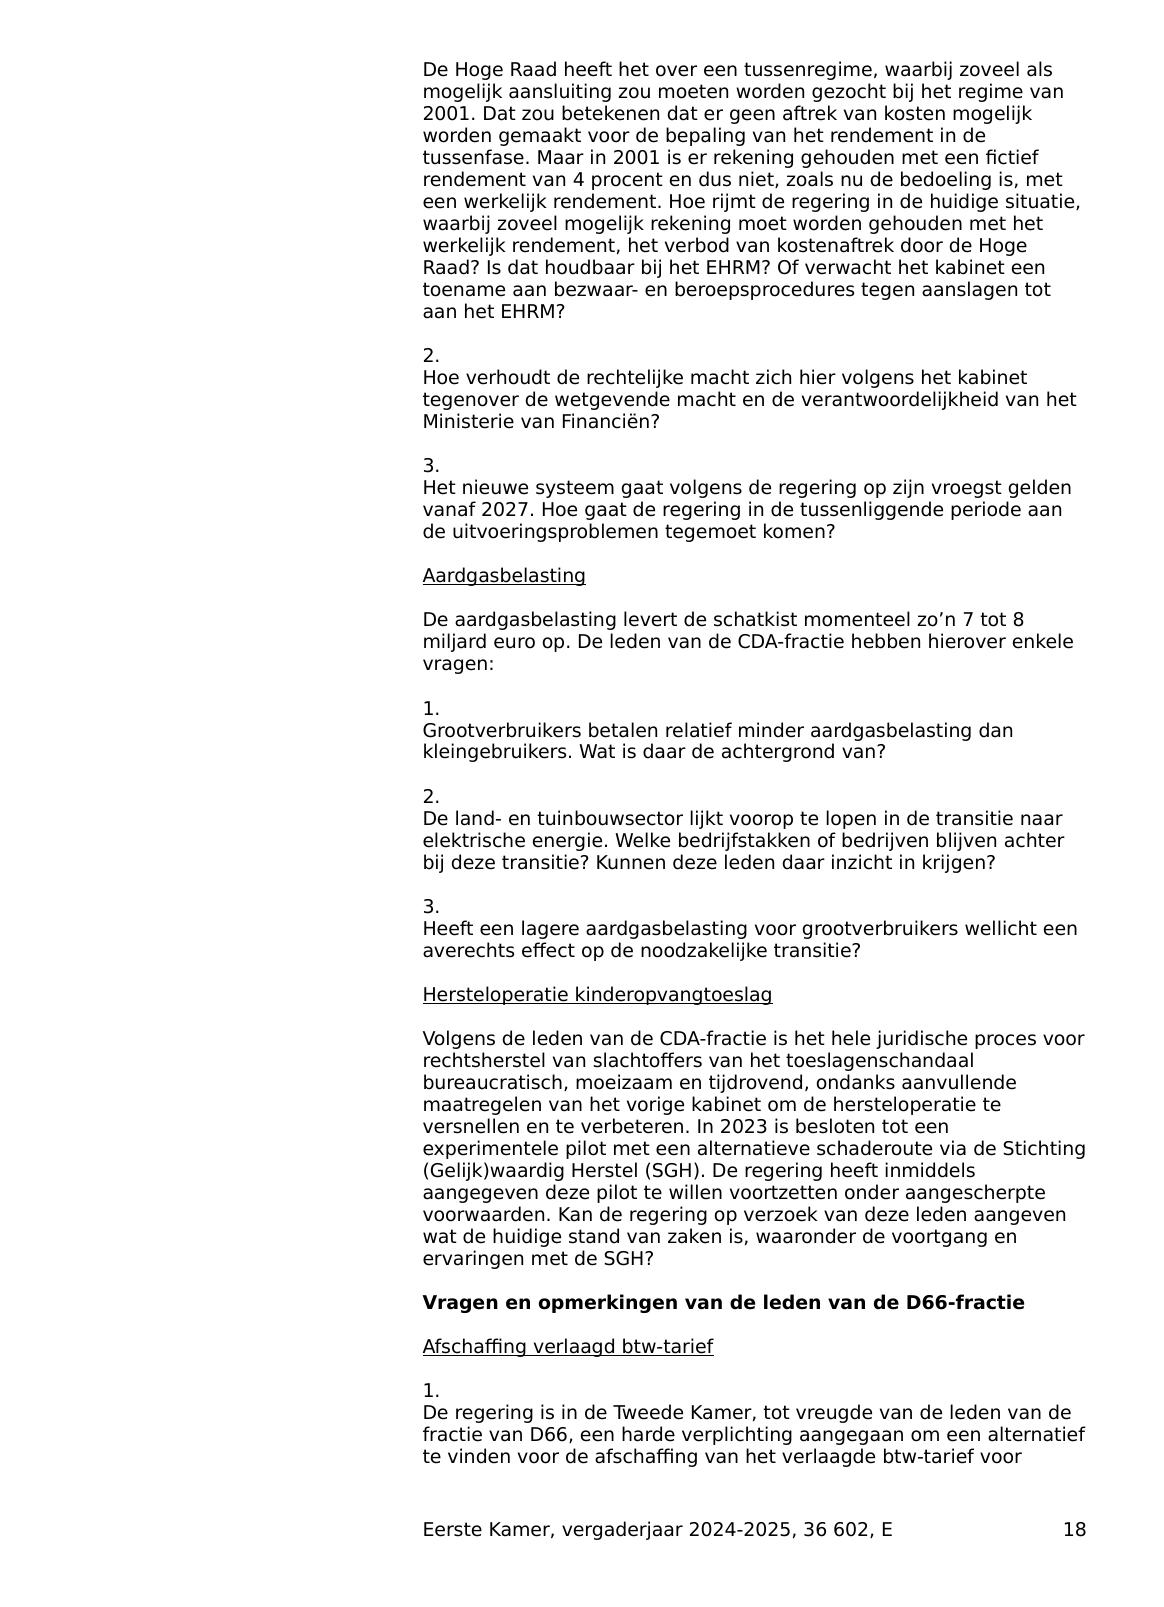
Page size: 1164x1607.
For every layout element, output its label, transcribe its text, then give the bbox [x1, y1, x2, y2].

subtitle Vragen en opmerkingen van de leden van de D66-fractie [422, 1292, 1087, 1314]
subtitle Afschaffing verlaagd btw-tarief [422, 1336, 1087, 1358]
text Het nieuwe systeem gaat volgens de regering op zijn vroegst gelden vanaf 2027. Hoe gaat de regering in de tussenliggende periode aan de uitvoeringsproblemen tegemoet komen? [422, 477, 1087, 543]
text 1. [422, 1380, 1087, 1402]
text De aardgasbelasting levert de schatkist momenteel zo’n 7 tot 8 miljard euro op. De leden van de CDA-fractie hebben hierover enkele vragen: [422, 609, 1087, 675]
subtitle Aardgasbelasting [422, 565, 1087, 587]
text Hoe verhoudt de rechtelijke macht zich hier volgens het kabinet tegenover de wetgevende macht en de verantwoordelijkheid van het Ministerie van Financiën? [422, 367, 1087, 433]
text De land- en tuinbouwsector lijkt voorop te lopen in de transitie naar elektrische energie. Welke bedrijfstakken of bedrijven blijven achter bij deze transitie? Kunnen deze leden daar inzicht in krijgen? [422, 808, 1087, 873]
text Heeft een lagere aardgasbelasting voor grootverbruikers wellicht een averechts effect op de noodzakelijke transitie? [422, 918, 1087, 962]
text 3. [422, 455, 1087, 477]
text De Hoge Raad heeft het over een tussenregime, waarbij zoveel als mogelijk aansluiting zou moeten worden gezocht bij het regime van 2001. Dat zou betekenen dat er geen aftrek van kosten mogelijk worden gemaakt voor de bepaling van het rendement in de tussenfase. Maar in 2001 is er rekening gehouden met een fictief rendement van 4 procent en dus niet, zoals nu de bedoeling is, met een werkelijk rendement. Hoe rijmt de regering in de huidige situatie, waarbij zoveel mogelijk rekening moet worden gehouden met het werkelijk rendement, het verbod van kostenaftrek door de Hoge Raad? Is dat houdbaar bij het EHRM? Of verwacht het kabinet een toename aan bezwaar- en beroepsprocedures tegen aanslagen tot aan het EHRM? [422, 59, 1087, 323]
text 2. [422, 786, 1087, 808]
text Volgens de leden van de CDA-fractie is het hele juridische proces voor rechtsherstel van slachtoffers van het toeslagenschandaal bureaucratisch, moeizaam en tijdrovend, ondanks aanvullende maatregelen van het vorige kabinet om de hersteloperatie te versnellen en te verbeteren. In 2023 is besloten tot een experimentele pilot met een alternatieve schaderoute via de Stichting (Gelijk)waardig Herstel (SGH). De regering heeft inmiddels aangegeven deze pilot te willen voortzetten onder aangescherpte voorwaarden. Kan de regering op verzoek van deze leden aangeven wat de huidige stand van zaken is, waaronder de voortgang en ervaringen met de SGH? [422, 1028, 1087, 1270]
text 2. [422, 345, 1087, 367]
subtitle Hersteloperatie kinderopvangtoeslag [422, 984, 1087, 1006]
text De regering is in de Tweede Kamer, tot vreugde van de leden van de fractie van D66, een harde verplichting aangegaan om een alternatief te vinden voor de afschaffing van het verlaagde btw-tarief voor [422, 1402, 1087, 1468]
text 1. [422, 697, 1087, 719]
text Grootverbruikers betalen relatief minder aardgasbelasting dan kleingebruikers. Wat is daar de achtergrond van? [422, 719, 1087, 763]
text 3. [422, 896, 1087, 918]
